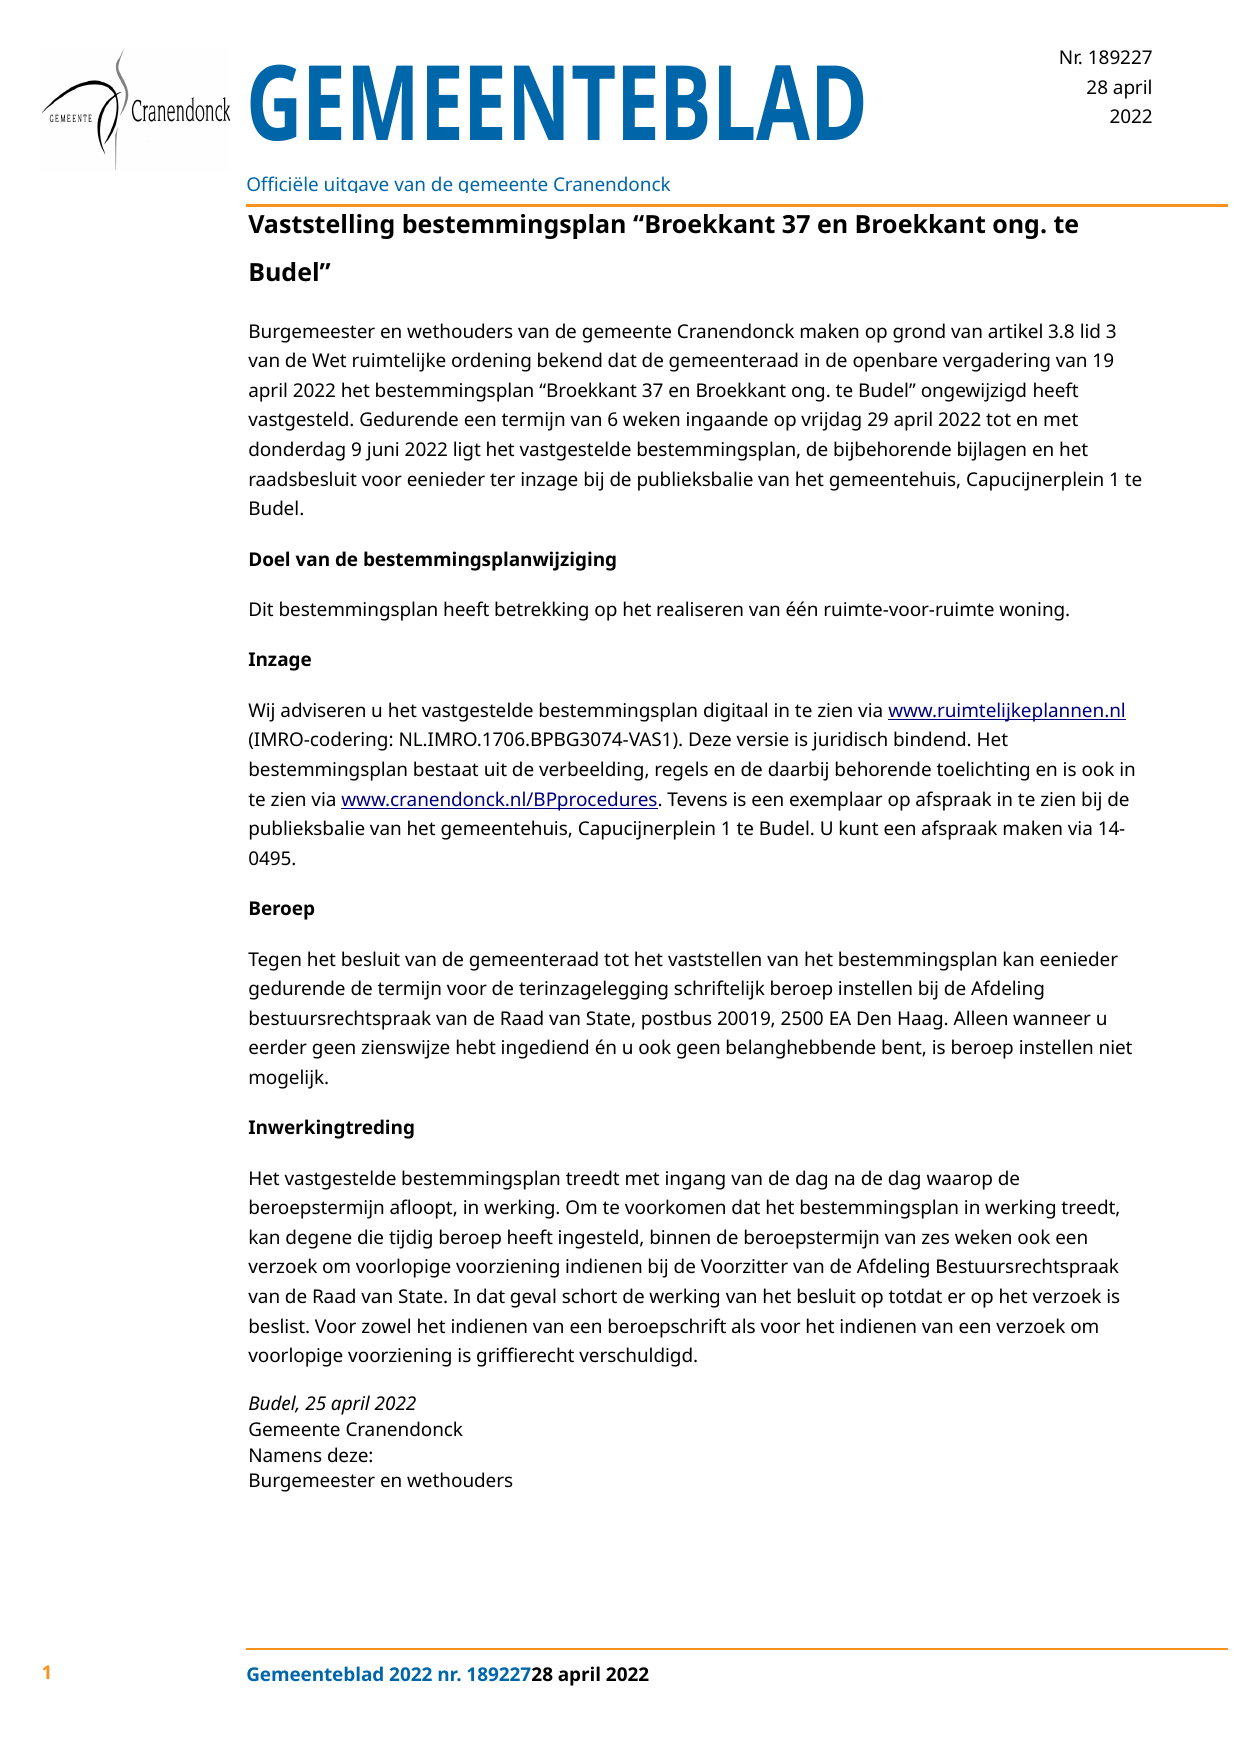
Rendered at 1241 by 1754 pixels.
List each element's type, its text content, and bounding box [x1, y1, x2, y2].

text Het vastgestelde bestemmingsplan treedt met ingang van de dag na de dag waarop de beroepstermijn afloopt, in werking. Om te voorkomen dat het bestemmingsplan in werking treedt, kan degene die tijdig beroep heeft ingesteld, binnen de beroepstermijn van zes weken ook een verzoek om voorlopige voorziening indienen bij de Voorzitter van de Afdeling Bestuursrechtspraak van de Raad van State. In dat geval schort de werking van het besluit op totdat er op het verzoek is beslist. Voor zowel het indienen van een beroepschrift als voor het indienen van een verzoek om voorlopige voorziening is griffierecht verschuldigd. [248, 1165, 1152, 1368]
text Beroep [248, 895, 1152, 921]
text Tegen het besluit van de gemeenteraad tot het vaststellen van het bestemmingsplan kan eenieder gedurende de termijn voor de terinzagelegging schriftelijk beroep instellen bij de Afdeling bestuursrechtspraak van de Raad van State, postbus 20019, 2500 EA Den Haag. Alleen wanneer u eerder geen zienswijze hebt ingediend én u ook geen belanghebbende bent, is beroep instellen niet mogelijk. [248, 946, 1152, 1090]
text Inwerkingtreding [248, 1114, 1152, 1140]
text Burgemeester en wethouders van de gemeente Cranendonck maken op grond van artikel 3.8 lid 3 van de Wet ruimtelijke ordening bekend dat de gemeenteraad in de openbare vergadering van 19 april 2022 het bestemmingsplan “Broekkant 37 en Broekkant ong. te Budel” ongewijzigd heeft vastgesteld. Gedurende een termijn van 6 weken ingaande op vrijdag 29 april 2022 tot en met donderdag 9 juni 2022 ligt het vastgestelde bestemmingsplan, de bijbehorende bijlagen en het raadsbesluit voor eenieder ter inzage bij de publieksbalie van het gemeentehuis, Capucijnerplein 1 te Budel. [248, 318, 1152, 521]
text Wij adviseren u het vastgestelde bestemmingsplan digitaal in te zien via www.ruimtelijkeplannen.nl (IMRO-codering: NL.IMRO.1706.BPBG3074-VAS1). Deze versie is juridisch bindend. Het bestemmingsplan bestaat uit de verbeelding, regels en de daarbij behorende toelichting en is ook in te zien via www.cranendonck.nl/BPprocedures. Tevens is een exemplaar op afspraak in te zien bij de publieksbalie van het gemeentehuis, Capucijnerplein 1 te Budel. U kunt een afspraak maken via 14-0495. [248, 697, 1152, 871]
text Burgemeester en wethouders [248, 1467, 1152, 1493]
text Gemeente Cranendonck [248, 1416, 1152, 1442]
text Vaststelling bestemmingsplan “Broekkant 37 en Broekkant ong. te Budel” [248, 207, 1152, 288]
text Budel, 25 april 2022 [248, 1390, 1152, 1416]
text Inzage [248, 647, 1152, 672]
text Dit bestemmingsplan heeft betrekking op het realiseren van één ruimte-voor-ruimte woning. [248, 596, 1152, 622]
picture [41, 47, 231, 172]
text Namens deze: [248, 1442, 1152, 1467]
text Doel van de bestemmingsplanwijziging [248, 546, 1152, 572]
